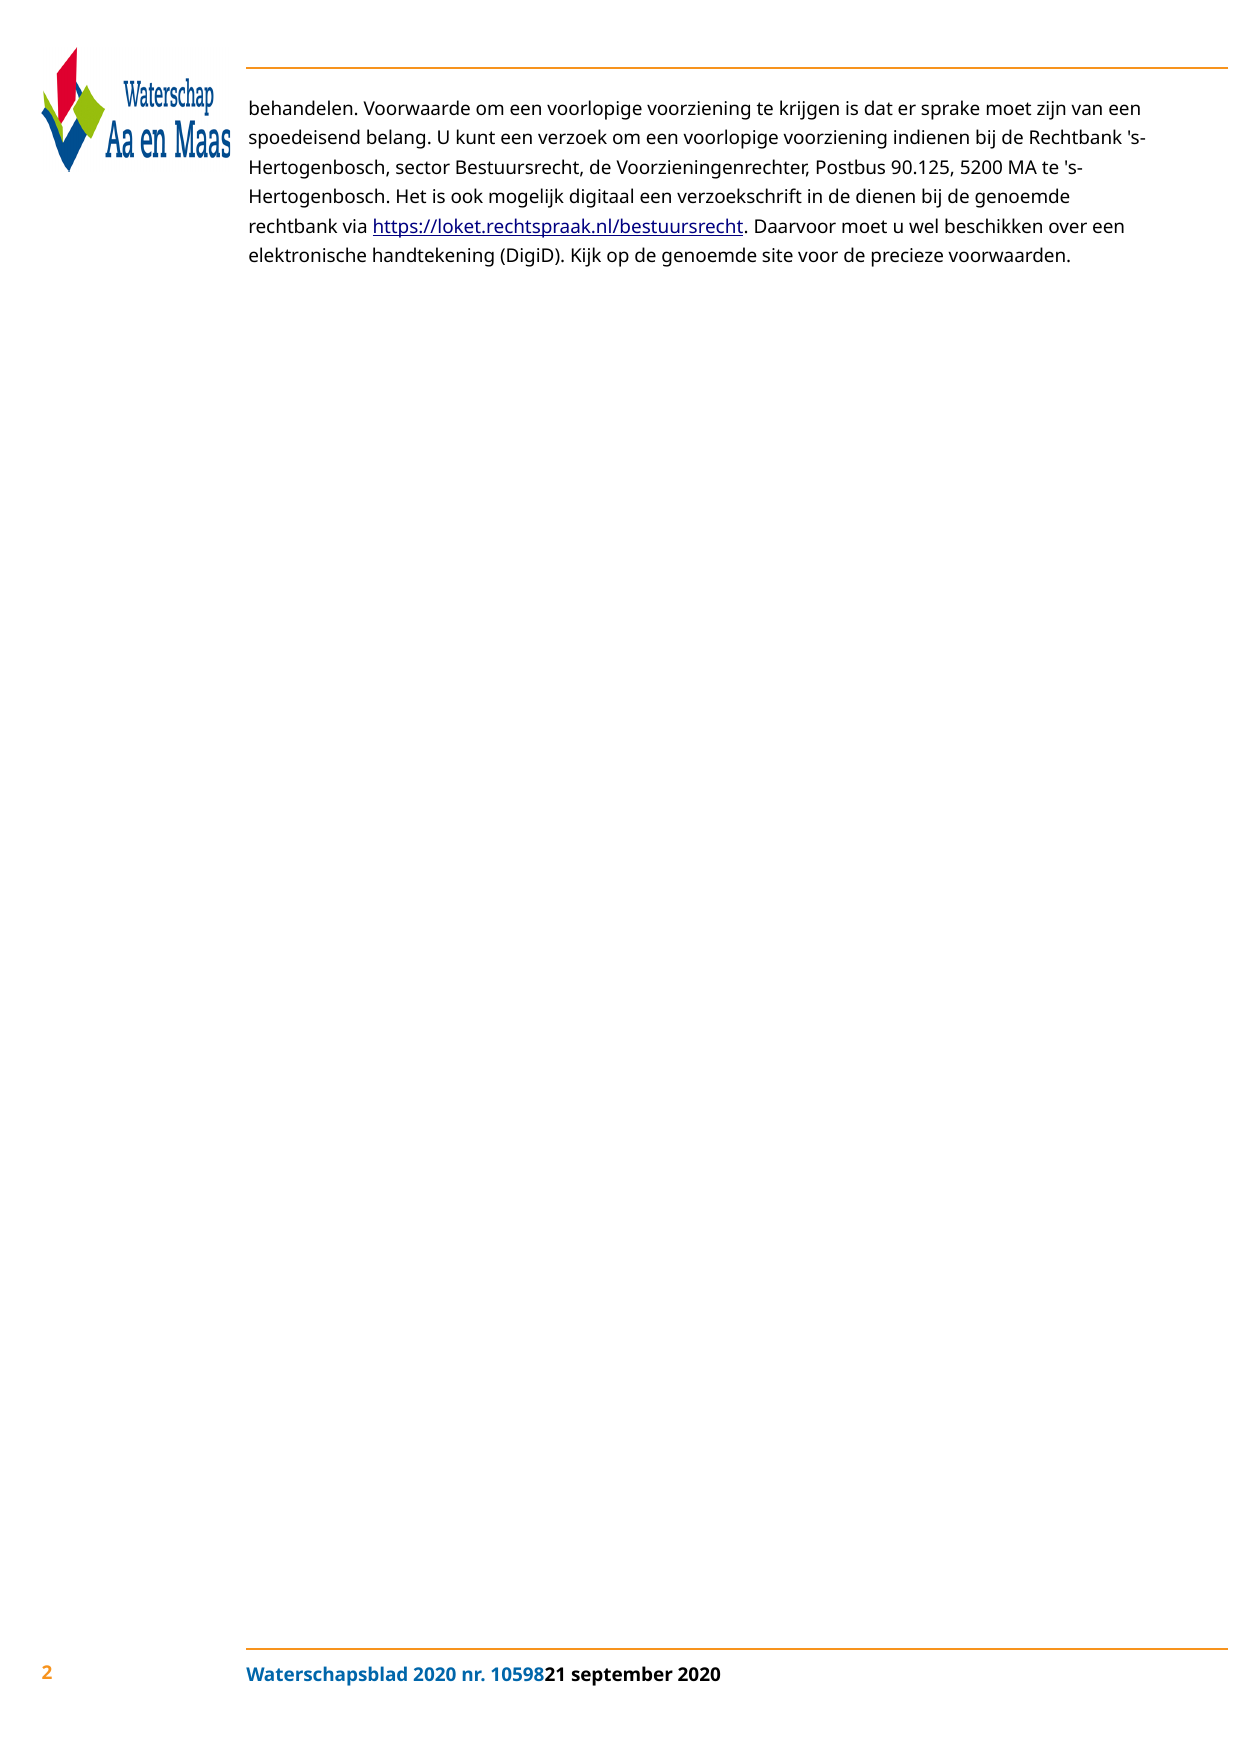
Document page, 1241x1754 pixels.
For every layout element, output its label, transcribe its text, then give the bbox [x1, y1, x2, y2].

picture [41, 47, 231, 172]
text behandelen. Voorwaarde om een voorlopige voorziening te krijgen is dat er sprake moet zijn van een spoedeisend belang. U kunt een verzoek om een voorlopige voorziening indienen bij de Rechtbank 's-Hertogenbosch, sector Bestuursrecht, de Voorzieningenrechter, Postbus 90.125, 5200 MA te 's-Hertogenbosch. Het is ook mogelijk digitaal een verzoekschrift in de dienen bij de genoemde rechtbank via https://loket.rechtspraak.nl/bestuursrecht. Daarvoor moet u wel beschikken over een elektronische handtekening (DigiD). Kijk op de genoemde site voor de precieze voorwaarden. [248, 95, 1152, 268]
